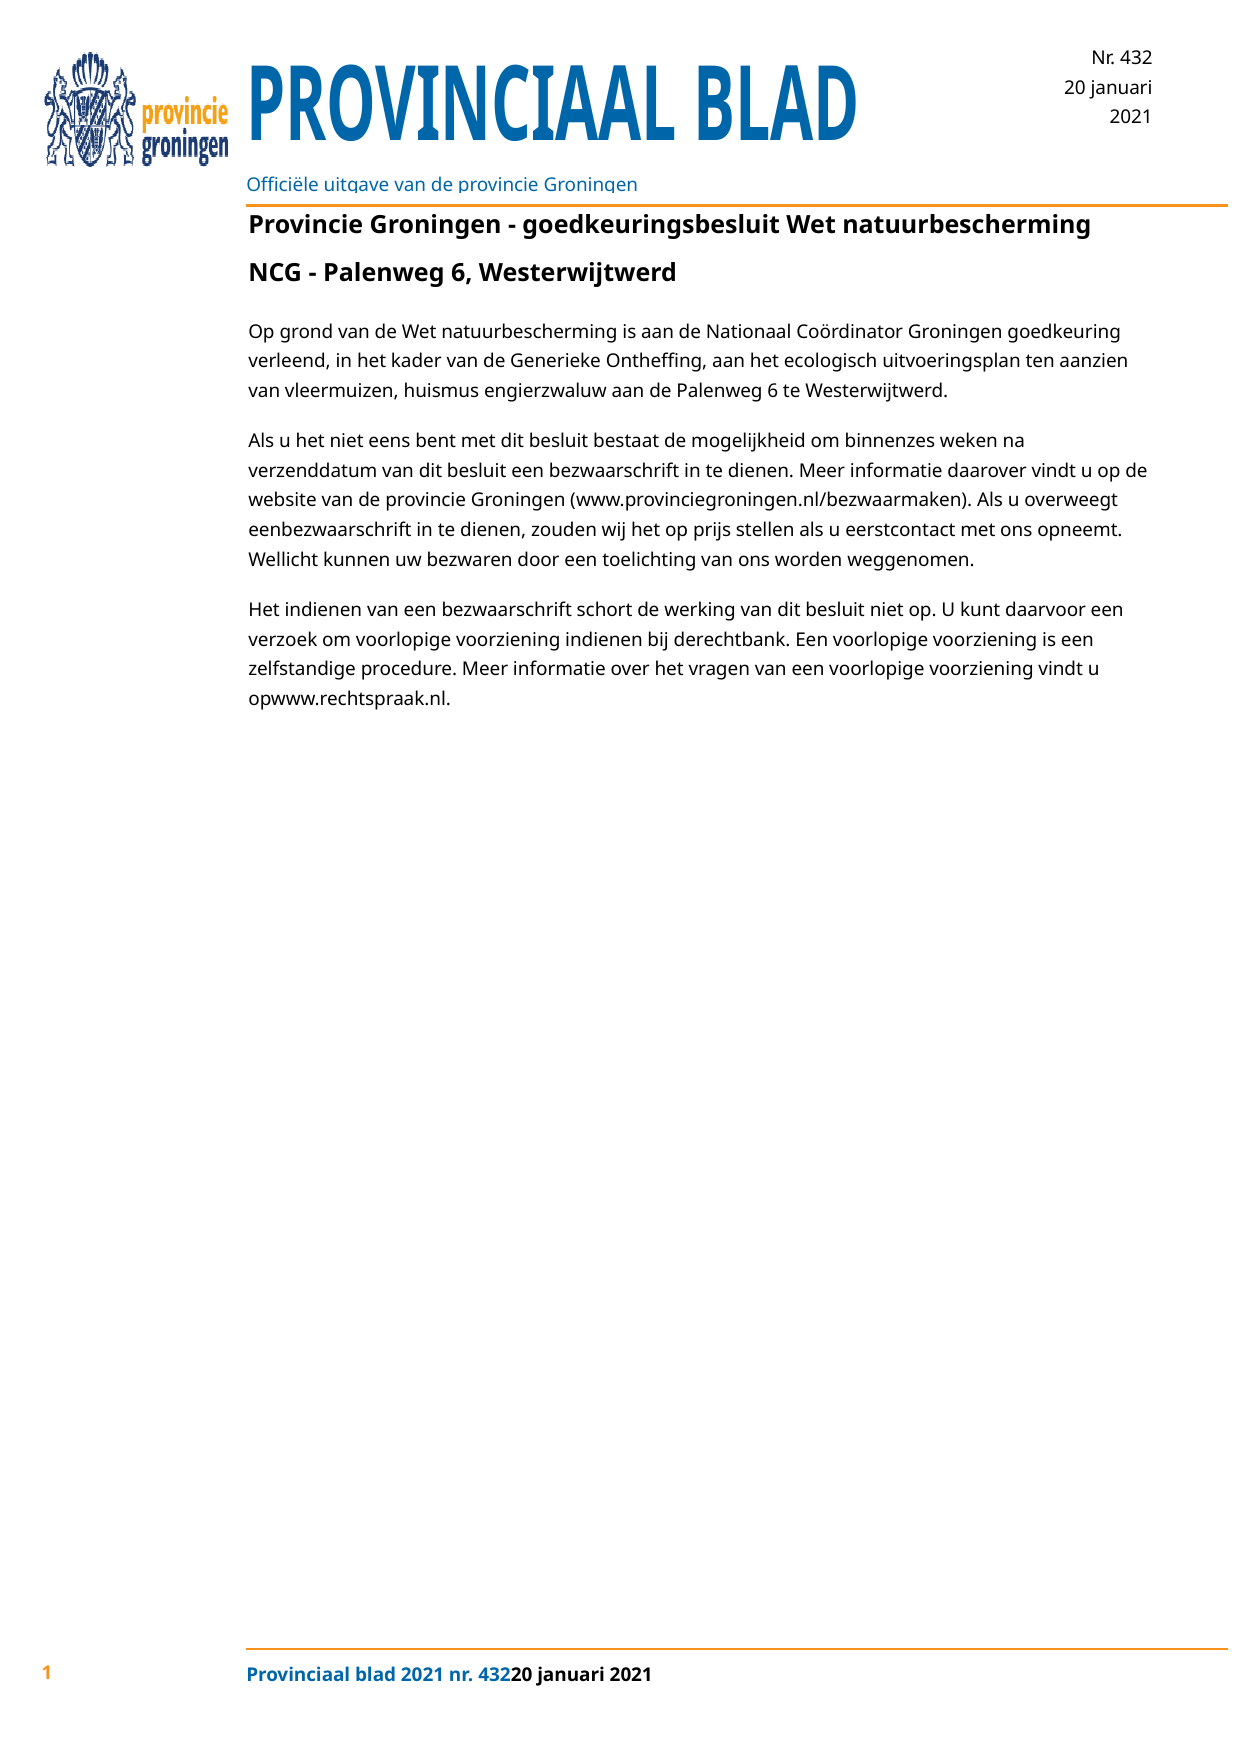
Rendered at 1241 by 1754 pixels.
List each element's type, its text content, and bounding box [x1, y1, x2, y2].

text Op grond van de Wet natuurbescherming is aan de Nationaal Coördinator Groningen goedkeuring verleend, in het kader van de Generieke Ontheffing, aan het ecologisch uitvoeringsplan ten aanzien van vleermuizen, huismus engierzwaluw aan de Palenweg 6 te Westerwijtwerd. [248, 318, 1152, 403]
text Als u het niet eens bent met dit besluit bestaat de mogelijkheid om binnenzes weken na verzenddatum van dit besluit een bezwaarschrift in te dienen. Meer informatie daarover vindt u op de website van de provincie Groningen (www.provinciegroningen.nl/bezwaarmaken). Als u overweegt eenbezwaarschrift in te dienen, zouden wij het op prijs stellen als u eerstcontact met ons opneemt. Wellicht kunnen uw bezwaren door een toelichting van ons worden weggenomen. [248, 427, 1152, 572]
text Provincie Groningen - goedkeuringsbesluit Wet natuurbescherming NCG - Palenweg 6, Westerwijtwerd [248, 207, 1152, 288]
text Het indienen van een bezwaarschrift schort de werking van dit besluit niet op. U kunt daarvoor een verzoek om voorlopige voorziening indienen bij derechtbank. Een voorlopige voorziening is een zelfstandige procedure. Meer informatie over het vragen van een voorlopige voorziening vindt u opwww.rechtspraak.nl. [248, 596, 1152, 711]
picture [41, 47, 231, 172]
